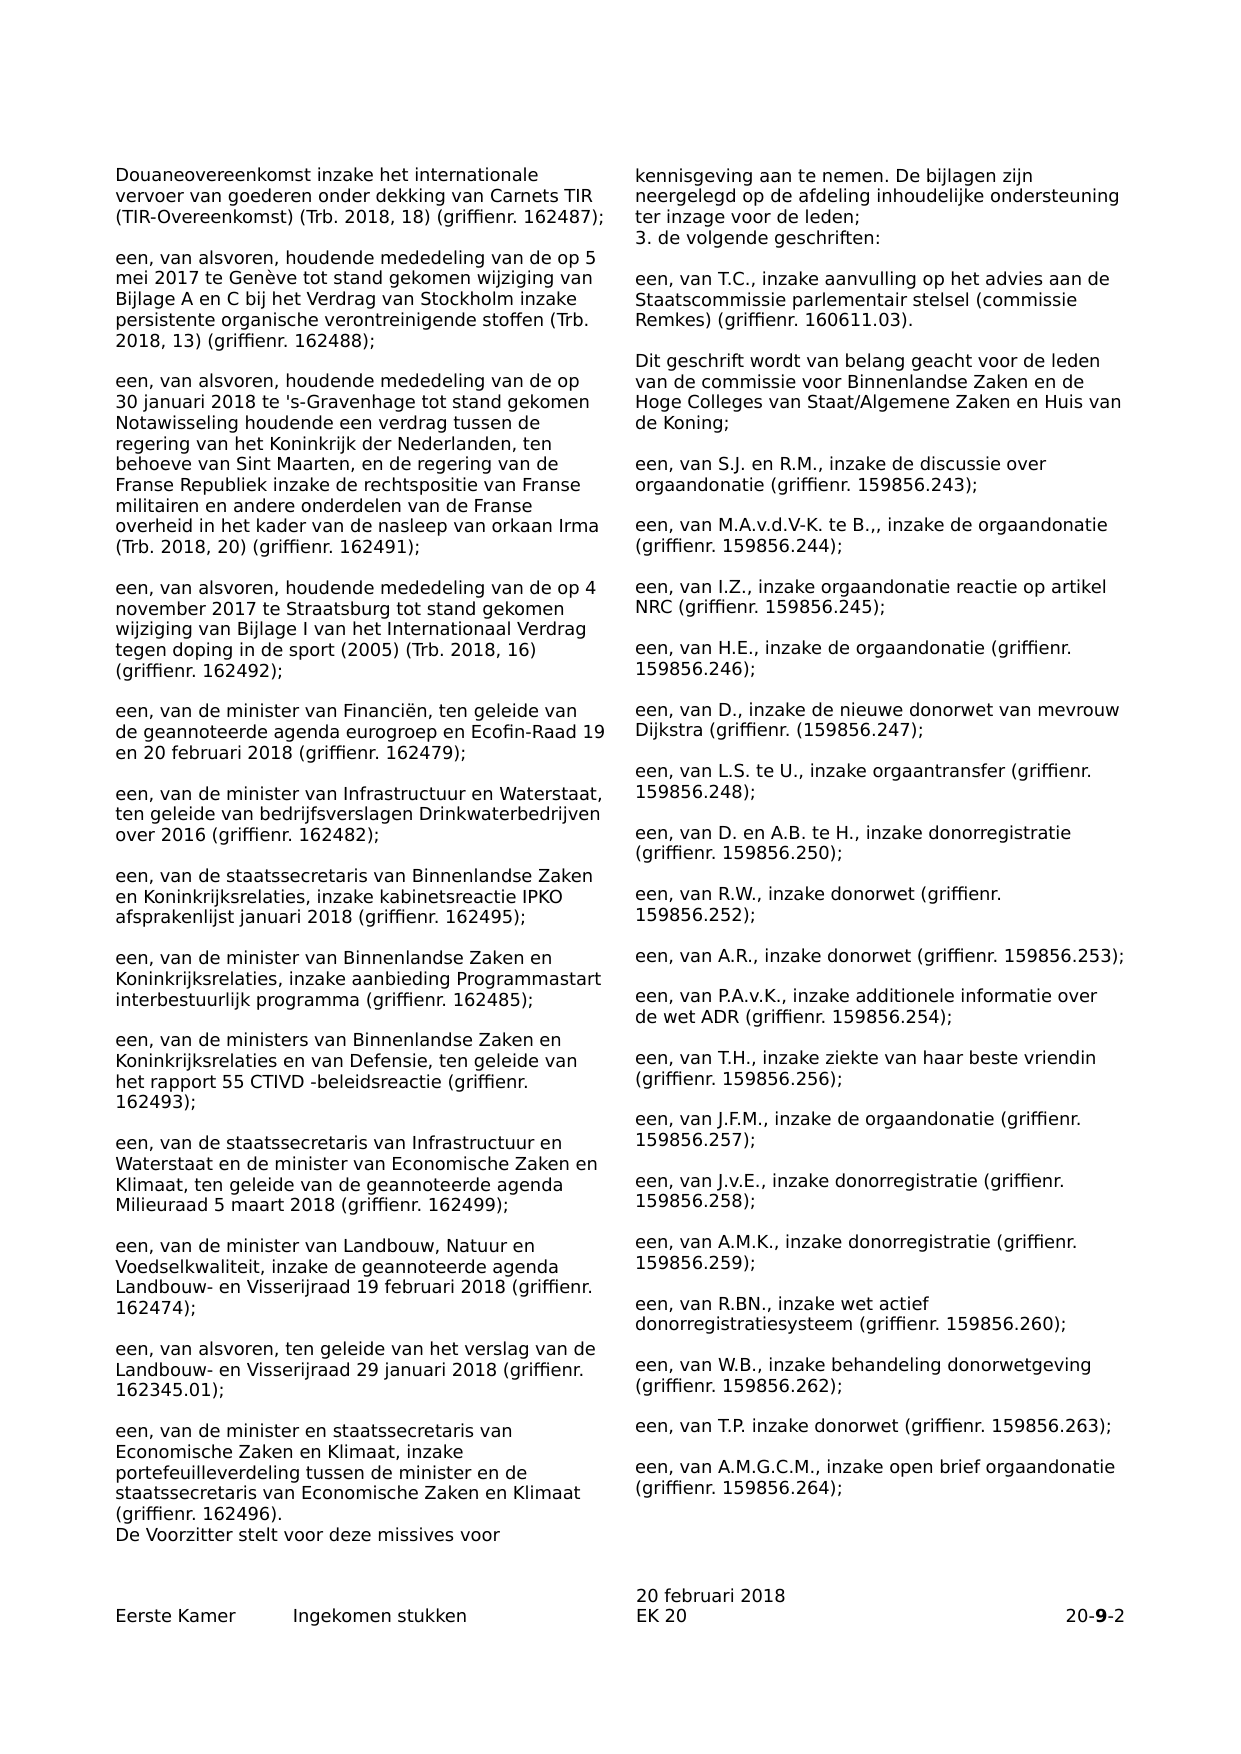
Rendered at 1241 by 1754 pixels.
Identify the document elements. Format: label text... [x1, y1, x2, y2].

text een, van J.v.E., inzake donorregistratie (griffienr. 159856.258); [635, 1171, 1125, 1212]
text een, van R.BN., inzake wet actief donorregistratiesysteem (griffienr. 159856.260); [635, 1293, 1125, 1335]
text een, van alsvoren, houdende mededeling van de op 4 november 2017 te Straatsburg tot stand gekomen wijziging van Bijlage I van het Internationaal Verdrag tegen doping in de sport (2005) (Trb. 2018, 16) (griffienr. 162492); [115, 578, 605, 681]
text een, van L.S. te U., inzake orgaantransfer (griffienr. 159856.248); [635, 761, 1125, 802]
text kennisgeving aan te nemen. De bijlagen zijn neergelegd op de afdeling inhoudelijke ondersteuning ter inzage voor de leden; [635, 165, 1125, 228]
text een, van A.M.K., inzake donorregistratie (griffienr. 159856.259); [635, 1232, 1125, 1273]
text een, van alsvoren, houdende mededeling van de op 30 januari 2018 te 's-Gravenhage tot stand gekomen Notawisseling houdende een verdrag tussen de regering van het Koninkrijk der Nederlanden, ten behoeve van Sint Maarten, en de regering van de Franse Republiek inzake de rechtspositie van Franse militairen en andere onderdelen van de Franse overheid in het kader van de nasleep van orkaan Irma (Trb. 2018, 20) (griffienr. 162491); [115, 371, 605, 558]
text een, van W.B., inzake behandeling donorwetgeving (griffienr. 159856.262); [635, 1355, 1125, 1396]
text een, van P.A.v.K., inzake additionele informatie over de wet ADR (griffienr. 159856.254); [635, 986, 1125, 1028]
text 3. de volgende geschriften: [635, 228, 1125, 249]
text een, van D., inzake de nieuwe donorwet van mevrouw Dijkstra (griffienr. (159856.247); [635, 699, 1125, 741]
text een, van S.J. en R.M., inzake de discussie over orgaandonatie (griffienr. 159856.243); [635, 454, 1125, 495]
text een, van de minister van Landbouw, Natuur en Voedselkwaliteit, inzake de geannoteerde agenda Landbouw- en Visserijraad 19 februari 2018 (griffienr. 162474); [115, 1236, 605, 1319]
text een, van de staatssecretaris van Binnenlandse Zaken en Koninkrijksrelaties, inzake kabinetsreactie IPKO afsprakenlijst januari 2018 (griffienr. 162495); [115, 866, 605, 928]
text een, van T.H., inzake ziekte van haar beste vriendin (griffienr. 159856.256); [635, 1048, 1125, 1089]
text een, van de minister van Binnenlandse Zaken en Koninkrijksrelaties, inzake aanbieding Programmastart interbestuurlijk programma (griffienr. 162485); [115, 948, 605, 1010]
text een, van T.P. inzake donorwet (griffienr. 159856.263); [635, 1416, 1125, 1437]
text een, van alsvoren, ten geleide van het verslag van de Landbouw- en Visserijraad 29 januari 2018 (griffienr. 162345.01); [115, 1339, 605, 1401]
text een, van de staatssecretaris van Infrastructuur en Waterstaat en de minister van Economische Zaken en Klimaat, ten geleide van de geannoteerde agenda Milieuraad 5 maart 2018 (griffienr. 162499); [115, 1133, 605, 1216]
text Douaneovereenkomst inzake het internationale vervoer van goederen onder dekking van Carnets TIR (TIR-Overeenkomst) (Trb. 2018, 18) (griffienr. 162487); [115, 165, 605, 227]
text een, van A.R., inzake donorwet (griffienr. 159856.253); [635, 945, 1125, 966]
text een, van de minister van Infrastructuur en Waterstaat, ten geleide van bedrijfsverslagen Drinkwaterbedrijven over 2016 (griffienr. 162482); [115, 783, 605, 846]
text De Voorzitter stelt voor deze missives voor [115, 1525, 605, 1546]
text een, van A.M.G.C.M., inzake open brief orgaandonatie (griffienr. 159856.264); [635, 1457, 1125, 1498]
text een, van J.F.M., inzake de orgaandonatie (griffienr. 159856.257); [635, 1109, 1125, 1151]
text een, van de minister en staatssecretaris van Economische Zaken en Klimaat, inzake portefeuilleverdeling tussen de minister en de staatssecretaris van Economische Zaken en Klimaat (griffienr. 162496). [115, 1421, 605, 1525]
text een, van M.A.v.d.V-K. te B.,, inzake de orgaandonatie (griffienr. 159856.244); [635, 515, 1125, 557]
text Dit geschrift wordt van belang geacht voor de leden van de commissie voor Binnenlandse Zaken en de Hoge Colleges van Staat/Algemene Zaken en Huis van de Koning; [635, 351, 1125, 434]
text een, van D. en A.B. te H., inzake donorregistratie (griffienr. 159856.250); [635, 822, 1125, 864]
text een, van de minister van Financiën, ten geleide van de geannoteerde agenda eurogroep en Ecofin-Raad 19 en 20 februari 2018 (griffienr. 162479); [115, 701, 605, 763]
text een, van H.E., inzake de orgaandonatie (griffienr. 159856.246); [635, 638, 1125, 679]
text een, van R.W., inzake donorwet (griffienr. 159856.252); [635, 884, 1125, 925]
text een, van I.Z., inzake orgaandonatie reactie op artikel NRC (griffienr. 159856.245); [635, 577, 1125, 618]
text een, van de ministers van Binnenlandse Zaken en Koninkrijksrelaties en van Defensie, ten geleide van het rapport 55 CTIVD -beleidsreactie (griffienr. 162493); [115, 1030, 605, 1113]
text een, van alsvoren, houdende mededeling van de op 5 mei 2017 te Genève tot stand gekomen wijziging van Bijlage A en C bij het Verdrag van Stockholm inzake persistente organische verontreinigende stoffen (Trb. 2018, 13) (griffienr. 162488); [115, 247, 605, 351]
text een, van T.C., inzake aanvulling op het advies aan de Staatscommissie parlementair stelsel (commissie Remkes) (griffienr. 160611.03). [635, 269, 1125, 331]
